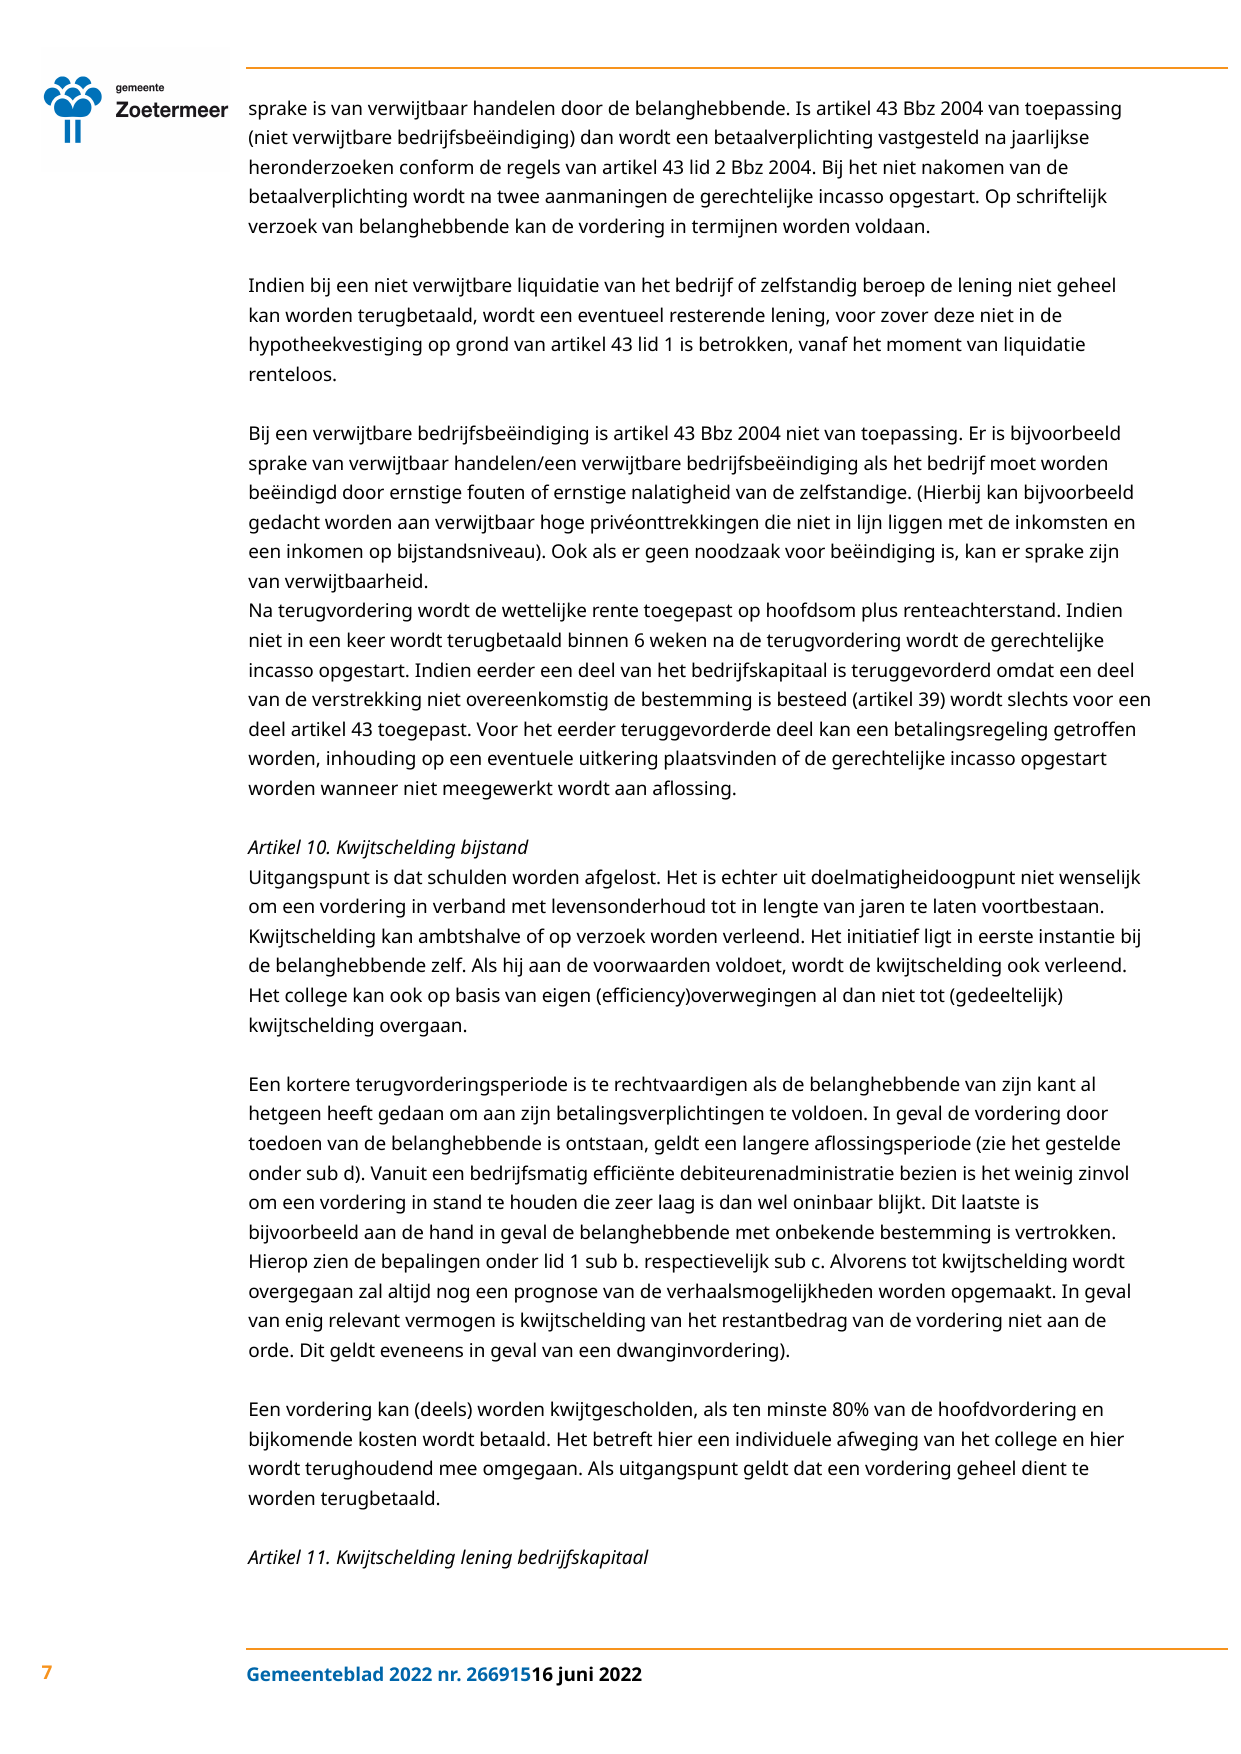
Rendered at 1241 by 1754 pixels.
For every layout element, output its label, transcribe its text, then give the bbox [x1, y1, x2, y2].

text sprake is van verwijtbaar handelen door de belanghebbende. Is artikel 43 Bbz 2004 van toepassing (niet verwijtbare bedrijfsbeëindiging) dan wordt een betaalverplichting vastgesteld na jaarlijkse heronderzoeken conform de regels van artikel 43 lid 2 Bbz 2004. Bij het niet nakomen van de betaalverplichting wordt na twee aanmaningen de gerechtelijke incasso opgestart. Op schriftelijk verzoek van belanghebbende kan de vordering in termijnen worden voldaan. [248, 95, 1152, 239]
text Bij een verwijtbare bedrijfsbeëindiging is artikel 43 Bbz 2004 niet van toepassing. Er is bijvoorbeeld sprake van verwijtbaar handelen/een verwijtbare bedrijfsbeëindiging als het bedrijf moet worden beëindigd door ernstige fouten of ernstige nalatigheid van de zelfstandige. (Hierbij kan bijvoorbeeld gedacht worden aan verwijtbaar hoge privéonttrekkingen die niet in lijn liggen met de inkomsten en een inkomen op bijstandsniveau). Ook als er geen noodzaak voor beëindiging is, kan er sprake zijn van verwijtbaarheid. [248, 420, 1152, 594]
text Na terugvordering wordt de wettelijke rente toegepast op hoofdsom plus renteachterstand. Indien niet in een keer wordt terugbetaald binnen 6 weken na de terugvordering wordt de gerechtelijke incasso opgestart. Indien eerder een deel van het bedrijfskapitaal is teruggevorderd omdat een deel van de verstrekking niet overeenkomstig de bestemming is besteed (artikel 39) wordt slechts voor een deel artikel 43 toegepast. Voor het eerder teruggevorderde deel kan een betalingsregeling getroffen worden, inhouding op een eventuele uitkering plaatsvinden of de gerechtelijke incasso opgestart worden wanneer niet meegewerkt wordt aan aflossing. [248, 598, 1152, 801]
text Uitgangspunt is dat schulden worden afgelost. Het is echter uit doelmatigheidoogpunt niet wenselijk om een vordering in verband met levensonderhoud tot in lengte van jaren te laten voortbestaan. Kwijtschelding kan ambtshalve of op verzoek worden verleend. Het initiatief ligt in eerste instantie bij de belanghebbende zelf. Als hij aan de voorwaarden voldoet, wordt de kwijtschelding ook verleend. Het college kan ook op basis van eigen (efficiency)overwegingen al dan niet tot (gedeeltelijk) kwijtschelding overgaan. [248, 864, 1152, 1038]
text Artikel 10. Kwijtschelding bijstand [248, 834, 1152, 860]
text Indien bij een niet verwijtbare liquidatie van het bedrijf of zelfstandig beroep de lening niet geheel kan worden terugbetaald, wordt een eventueel resterende lening, voor zover deze niet in de hypotheekvestiging op grond van artikel 43 lid 1 is betrokken, vanaf het moment van liquidatie renteloos. [248, 272, 1152, 387]
text Een kortere terugvorderingsperiode is te rechtvaardigen als de belanghebbende van zijn kant al hetgeen heeft gedaan om aan zijn betalingsverplichtingen te voldoen. In geval de vordering door toedoen van de belanghebbende is ontstaan, geldt een langere aflossingsperiode (zie het gestelde onder sub d). Vanuit een bedrijfsmatig efficiënte debiteurenadministratie bezien is het weinig zinvol om een vordering in stand te houden die zeer laag is dan wel oninbaar blijkt. Dit laatste is bijvoorbeeld aan de hand in geval de belanghebbende met onbekende bestemming is vertrokken. Hierop zien de bepalingen onder lid 1 sub b. respectievelijk sub c. Alvorens tot kwijtschelding wordt overgegaan zal altijd nog een prognose van de verhaalsmogelijkheden worden opgemaakt. In geval van enig relevant vermogen is kwijtschelding van het restantbedrag van de vordering niet aan de orde. Dit geldt eveneens in geval van een dwanginvordering). [248, 1071, 1152, 1363]
text Een vordering kan (deels) worden kwijtgescholden, als ten minste 80% van de hoofdvordering en bijkomende kosten wordt betaald. Het betreft hier een individuele afweging van het college en hier wordt terughoudend mee omgegaan. Als uitgangspunt geldt dat een vordering geheel dient te worden terugbetaald. [248, 1396, 1152, 1511]
text Artikel 11. Kwijtschelding lening bedrijfskapitaal [248, 1544, 1152, 1570]
picture [41, 47, 231, 172]
